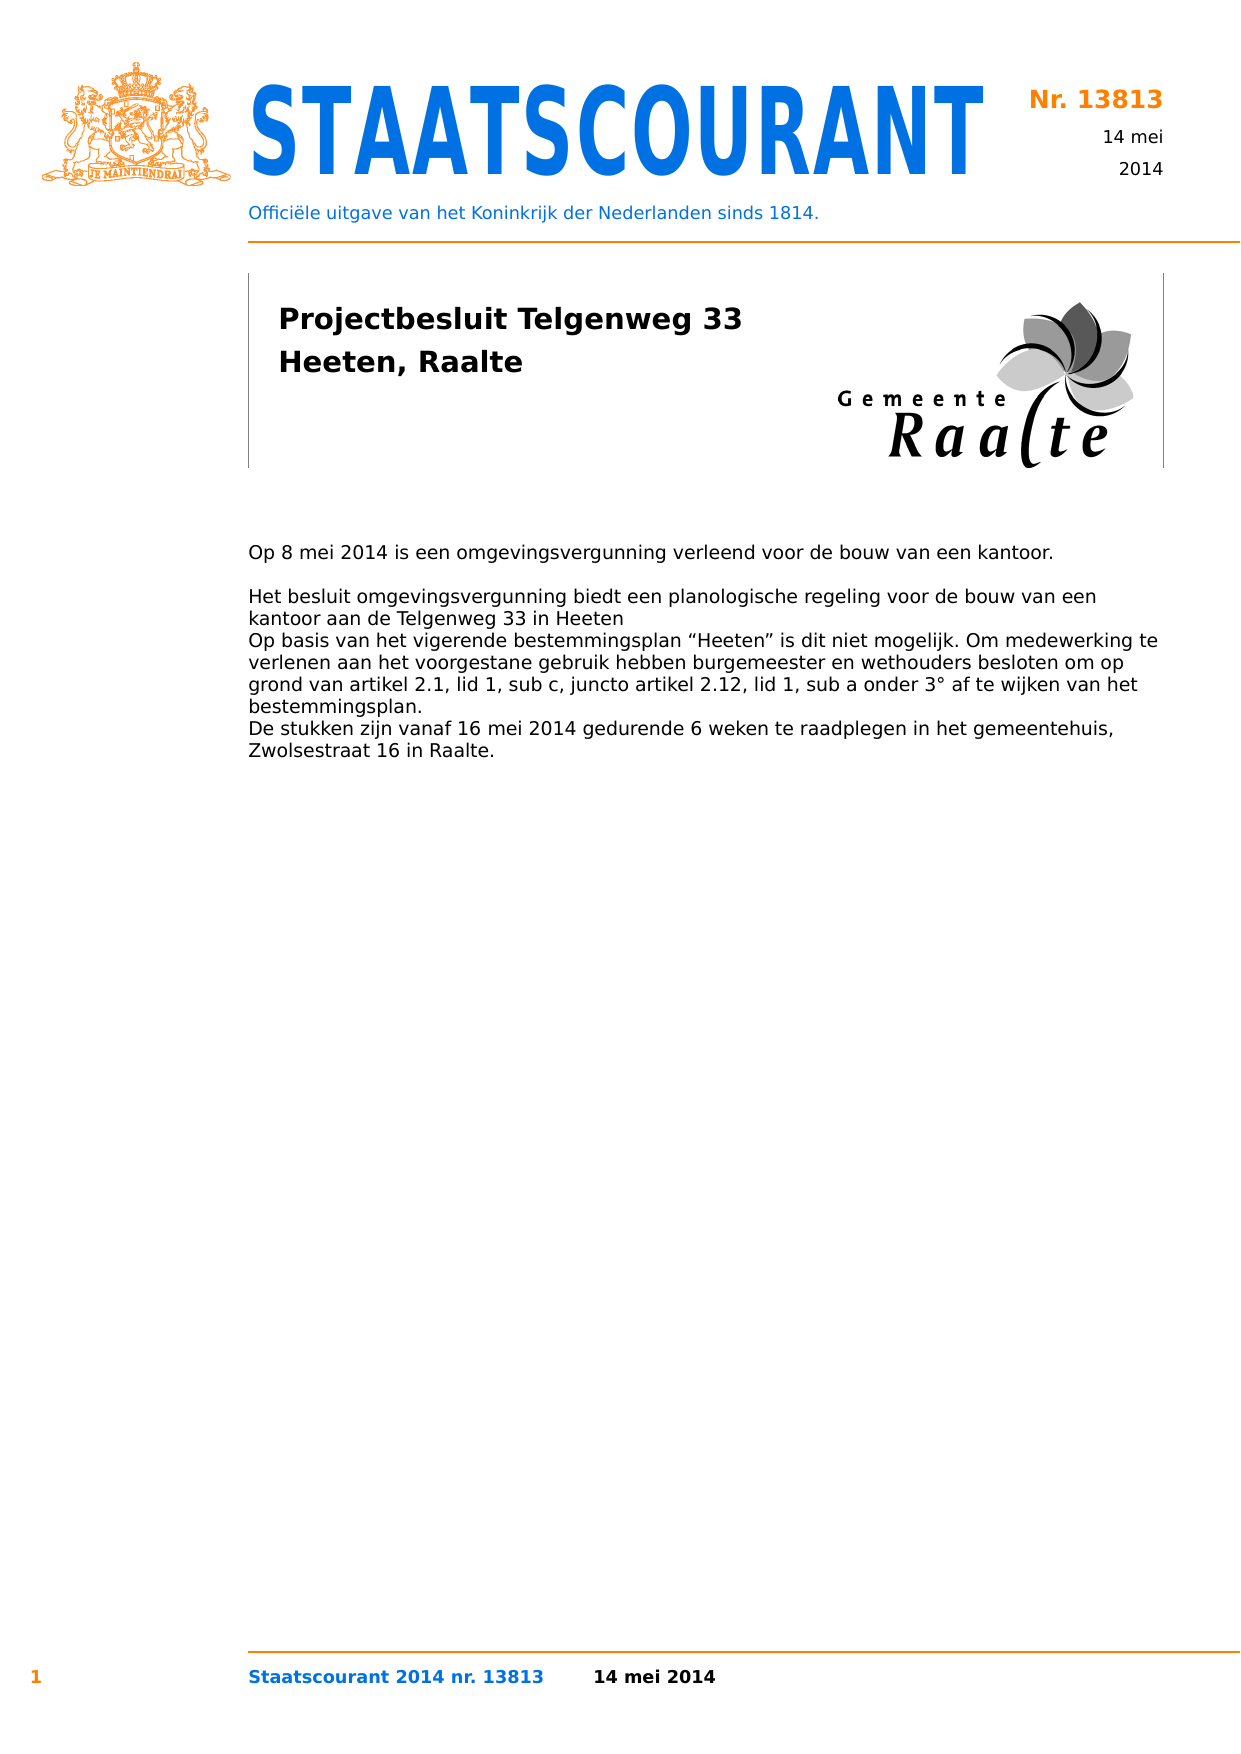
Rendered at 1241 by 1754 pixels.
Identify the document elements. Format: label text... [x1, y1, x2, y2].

table_header STAATSCOURANT [248, 62, 998, 203]
picture [838, 302, 1134, 468]
table_cell 14 mei [998, 121, 1240, 153]
picture [41, 62, 231, 186]
table_header Nr. 13813 [998, 62, 1240, 121]
table_cell 2014 [998, 153, 1240, 203]
table_header [25, 62, 248, 241]
text De stukken zijn vanaf 16 mei 2014 gedurende 6 weken te raadplegen in het gemeentehuis, Zwolsestraat 16 in Raalte. [248, 718, 1163, 762]
table_cell Officiële uitgave van het Koninkrijk der Nederlanden sinds 1814. [248, 203, 1240, 241]
subtitle Projectbesluit Telgenweg 33 Heeten, Raalte [249, 273, 1163, 468]
text Het besluit omgevingsvergunning biedt een planologische regeling voor de bouw van een kantoor aan de Telgenweg 33 in Heeten [248, 586, 1163, 630]
text Op basis van het vigerende bestemmingsplan “Heeten” is dit niet mogelijk. Om medewerking te verlenen aan het voorgestane gebruik hebben burgemeester en wethouders besloten om op grond van artikel 2.1, lid 1, sub c, juncto artikel 2.12, lid 1, sub a onder 3° af te wijken van het bestemmingsplan. [248, 630, 1163, 718]
text Op 8 mei 2014 is een omgevingsvergunning verleend voor de bouw van een kantoor. [248, 542, 1163, 564]
